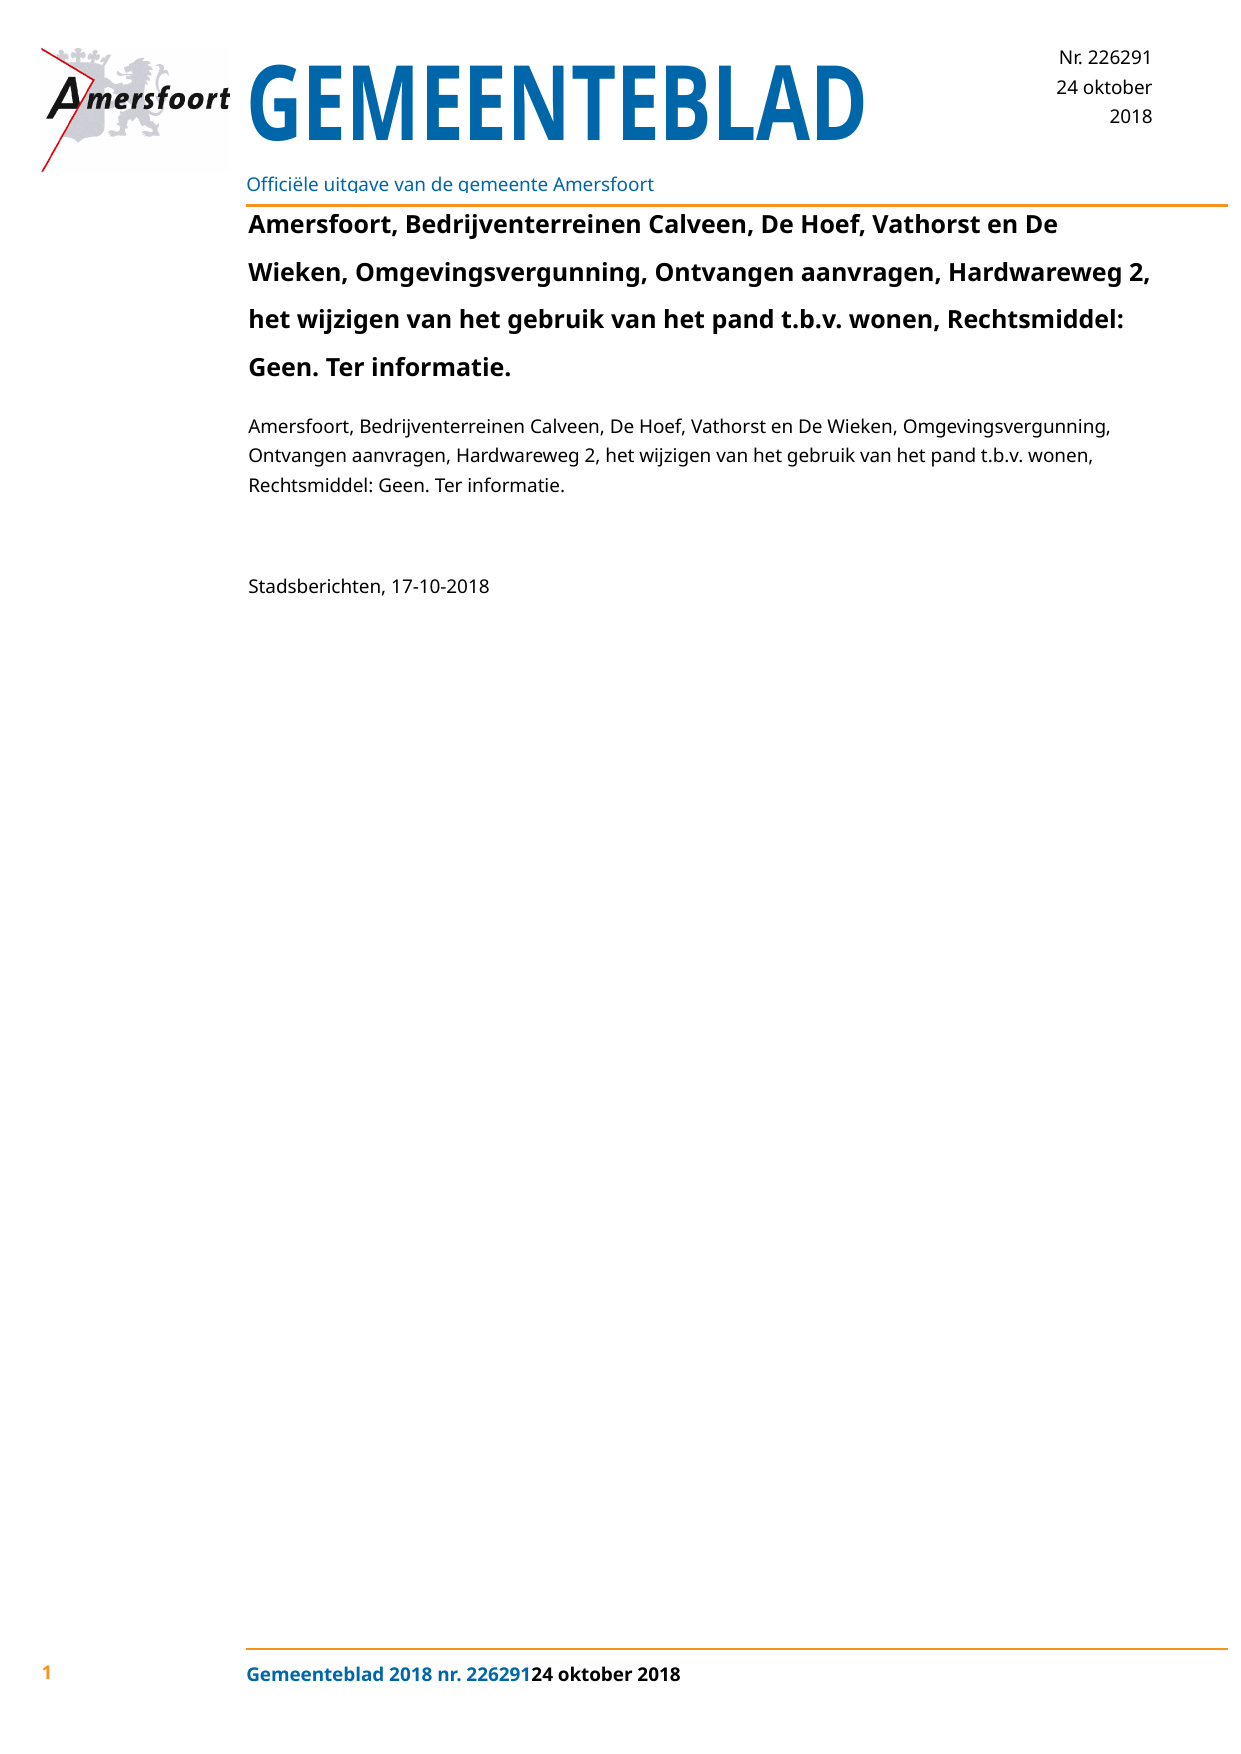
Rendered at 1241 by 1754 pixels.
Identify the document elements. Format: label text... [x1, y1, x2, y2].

text Stadsberichten, 17-10-2018 [248, 573, 1152, 599]
text Amersfoort, Bedrijventerreinen Calveen, De Hoef, Vathorst en De Wieken, Omgevingsvergunning, Ontvangen aanvragen, Hardwareweg 2, het wijzigen van het gebruik van het pand t.b.v. wonen, Rechtsmiddel: Geen. Ter informatie. [248, 413, 1152, 498]
text Amersfoort, Bedrijventerreinen Calveen, De Hoef, Vathorst en De Wieken, Omgevingsvergunning, Ontvangen aanvragen, Hardwareweg 2, het wijzigen van het gebruik van het pand t.b.v. wonen, Rechtsmiddel: Geen. Ter informatie. [248, 207, 1152, 384]
picture [41, 47, 231, 172]
